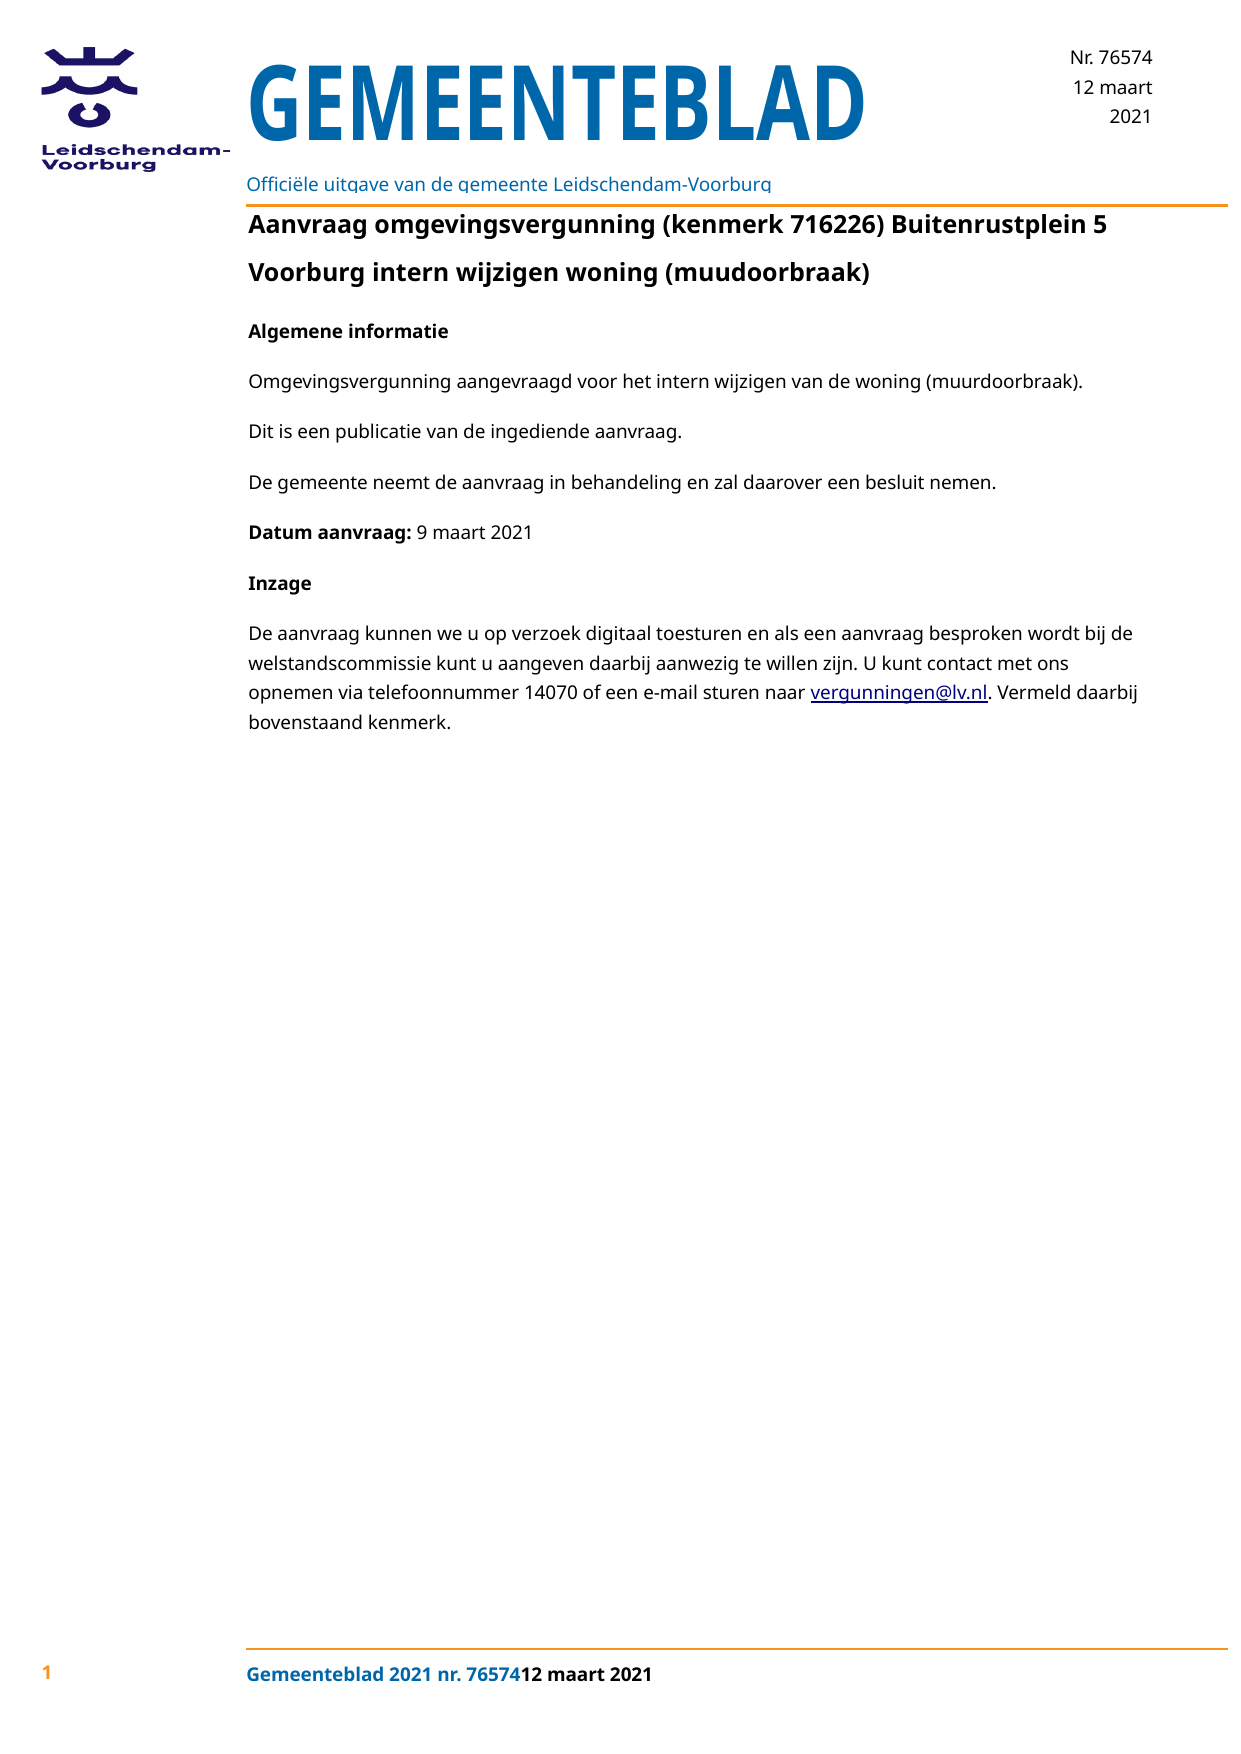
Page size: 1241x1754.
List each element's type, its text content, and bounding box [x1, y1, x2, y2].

text Algemene informatie [248, 318, 1152, 344]
text Datum aanvraag: 9 maart 2021 [248, 519, 1152, 545]
text Dit is een publicatie van de ingediende aanvraag. [248, 419, 1152, 444]
picture [41, 47, 231, 172]
text Omgevingsvergunning aangevraagd voor het intern wijzigen van de woning (muurdoorbraak). [248, 368, 1152, 394]
text De gemeente neemt de aanvraag in behandeling en zal daarover een besluit nemen. [248, 469, 1152, 495]
text De aanvraag kunnen we u op verzoek digitaal toesturen en als een aanvraag besproken wordt bij de welstandscommissie kunt u aangeven daarbij aanwezig te willen zijn. U kunt contact met ons opnemen via telefoonnummer 14070 of een e-mail sturen naar vergunningen@lv.nl. Vermeld daarbij bovenstaand kenmerk. [248, 620, 1152, 735]
text Inzage [248, 570, 1152, 596]
text Aanvraag omgevingsvergunning (kenmerk 716226) Buitenrustplein 5 Voorburg intern wijzigen woning (muudoorbraak) [248, 207, 1152, 288]
